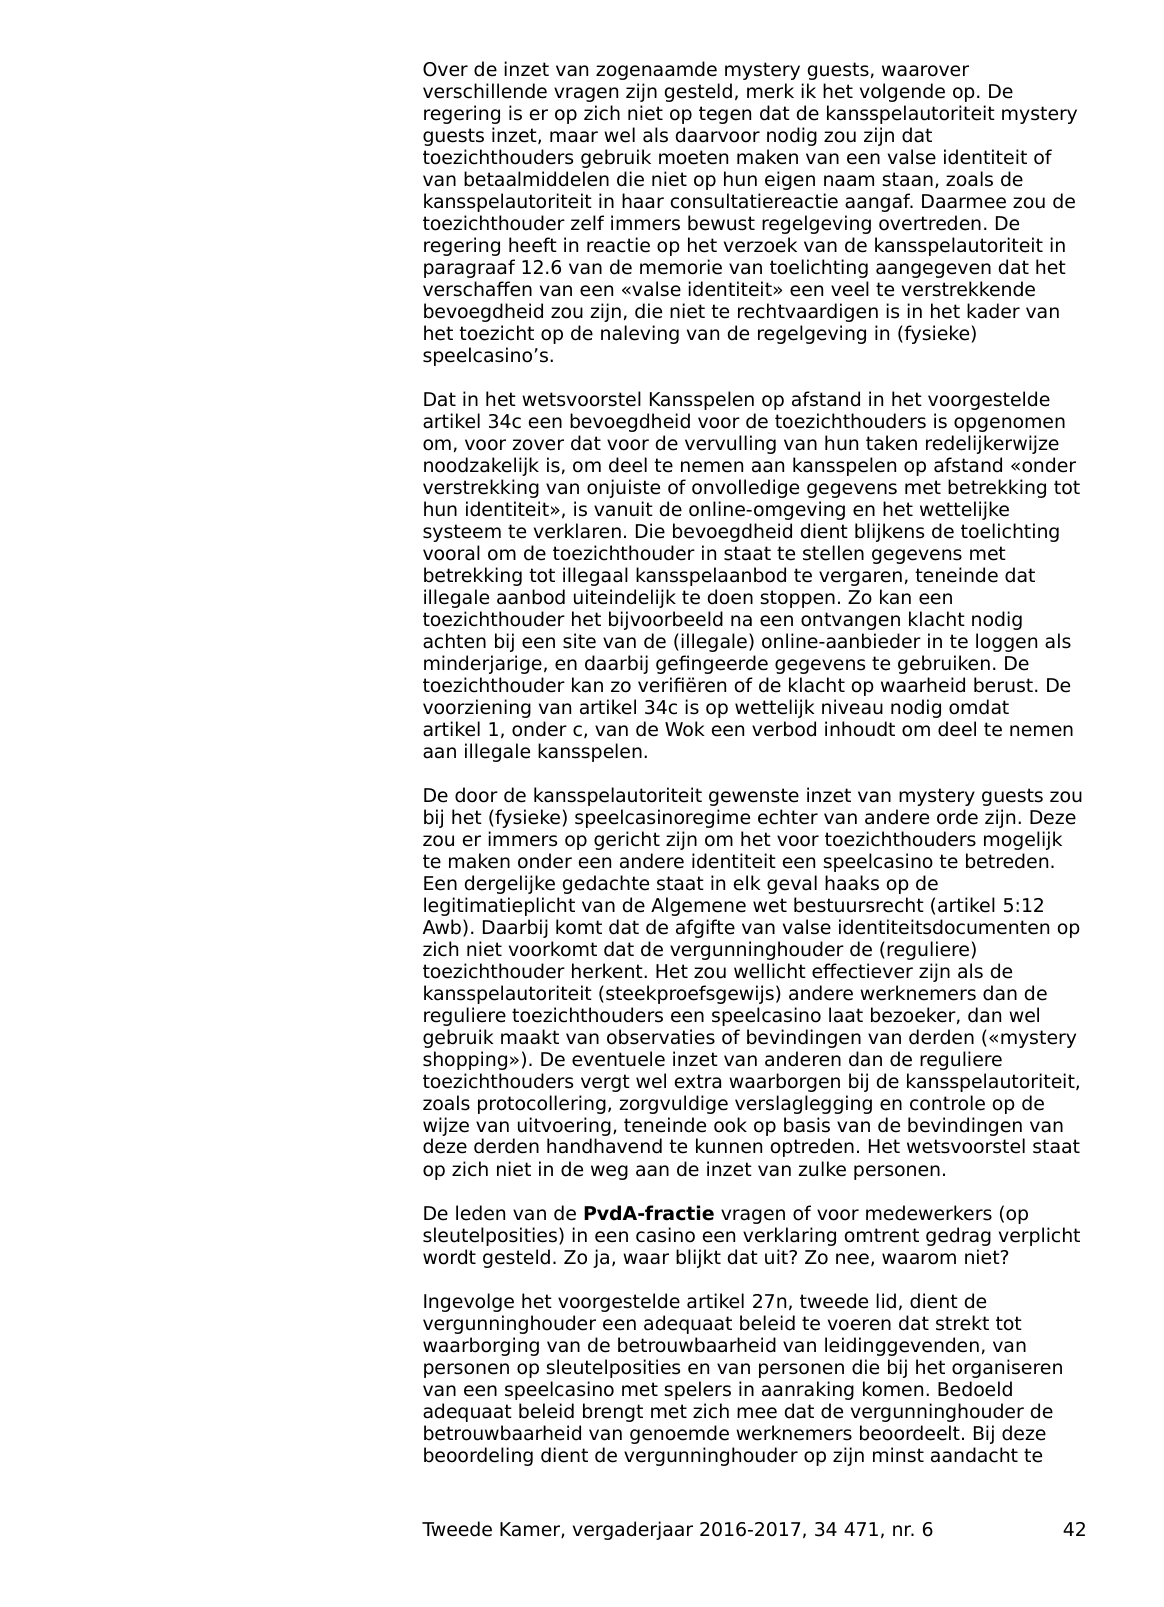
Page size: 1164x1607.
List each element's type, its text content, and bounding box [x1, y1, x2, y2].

text Over de inzet van zogenaamde mystery guests, waarover verschillende vragen zijn gesteld, merk ik het volgende op. De regering is er op zich niet op tegen dat de kansspelautoriteit mystery guests inzet, maar wel als daarvoor nodig zou zijn dat toezichthouders gebruik moeten maken van een valse identiteit of van betaalmiddelen die niet op hun eigen naam staan, zoals de kansspelautoriteit in haar consultatiereactie aangaf. Daarmee zou de toezichthouder zelf immers bewust regelgeving overtreden. De regering heeft in reactie op het verzoek van de kansspelautoriteit in paragraaf 12.6 van de memorie van toelichting aangegeven dat het verschaffen van een «valse identiteit» een veel te verstrekkende bevoegdheid zou zijn, die niet te rechtvaardigen is in het kader van het toezicht op de naleving van de regelgeving in (fysieke) speelcasino’s. [422, 59, 1087, 367]
text De door de kansspelautoriteit gewenste inzet van mystery guests zou bij het (fysieke) speelcasinoregime echter van andere orde zijn. Deze zou er immers op gericht zijn om het voor toezichthouders mogelijk te maken onder een andere identiteit een speelcasino te betreden. Een dergelijke gedachte staat in elk geval haaks op de legitimatieplicht van de Algemene wet bestuursrecht (artikel 5:12 Awb). Daarbij komt dat de afgifte van valse identiteitsdocumenten op zich niet voorkomt dat de vergunninghouder de (reguliere) toezichthouder herkent. Het zou wellicht effectiever zijn als de kansspelautoriteit (steekproefsgewijs) andere werknemers dan de reguliere toezichthouders een speelcasino laat bezoeker, dan wel gebruik maakt van observaties of bevindingen van derden («mystery shopping»). De eventuele inzet van anderen dan de reguliere toezichthouders vergt wel extra waarborgen bij de kansspelautoriteit, zoals protocollering, zorgvuldige verslaglegging en controle op de wijze van uitvoering, teneinde ook op basis van de bevindingen van deze derden handhavend te kunnen optreden. Het wetsvoorstel staat op zich niet in de weg aan de inzet van zulke personen. [422, 785, 1087, 1180]
text De leden van de PvdA-fractie vragen of voor medewerkers (op sleutelposities) in een casino een verklaring omtrent gedrag verplicht wordt gesteld. Zo ja, waar blijkt dat uit? Zo nee, waarom niet? [422, 1203, 1087, 1268]
text Dat in het wetsvoorstel Kansspelen op afstand in het voorgestelde artikel 34c een bevoegdheid voor de toezichthouders is opgenomen om, voor zover dat voor de vervulling van hun taken redelijkerwijze noodzakelijk is, om deel te nemen aan kansspelen op afstand «onder verstrekking van onjuiste of onvolledige gegevens met betrekking tot hun identiteit», is vanuit de online-omgeving en het wettelijke systeem te verklaren. Die bevoegdheid dient blijkens de toelichting vooral om de toezichthouder in staat te stellen gegevens met betrekking tot illegaal kansspelaanbod te vergaren, teneinde dat illegale aanbod uiteindelijk te doen stoppen. Zo kan een toezichthouder het bijvoorbeeld na een ontvangen klacht nodig achten bij een site van de (illegale) online-aanbieder in te loggen als minderjarige, en daarbij gefingeerde gegevens te gebruiken. De toezichthouder kan zo verifiëren of de klacht op waarheid berust. De voorziening van artikel 34c is op wettelijk niveau nodig omdat artikel 1, onder c, van de Wok een verbod inhoudt om deel te nemen aan illegale kansspelen. [422, 389, 1087, 763]
text Ingevolge het voorgestelde artikel 27n, tweede lid, dient de vergunninghouder een adequaat beleid te voeren dat strekt tot waarborging van de betrouwbaarheid van leidinggevenden, van personen op sleutelposities en van personen die bij het organiseren van een speelcasino met spelers in aanraking komen. Bedoeld adequaat beleid brengt met zich mee dat de vergunninghouder de betrouwbaarheid van genoemde werknemers beoordeelt. Bij deze beoordeling dient de vergunninghouder op zijn minst aandacht te [422, 1291, 1087, 1467]
